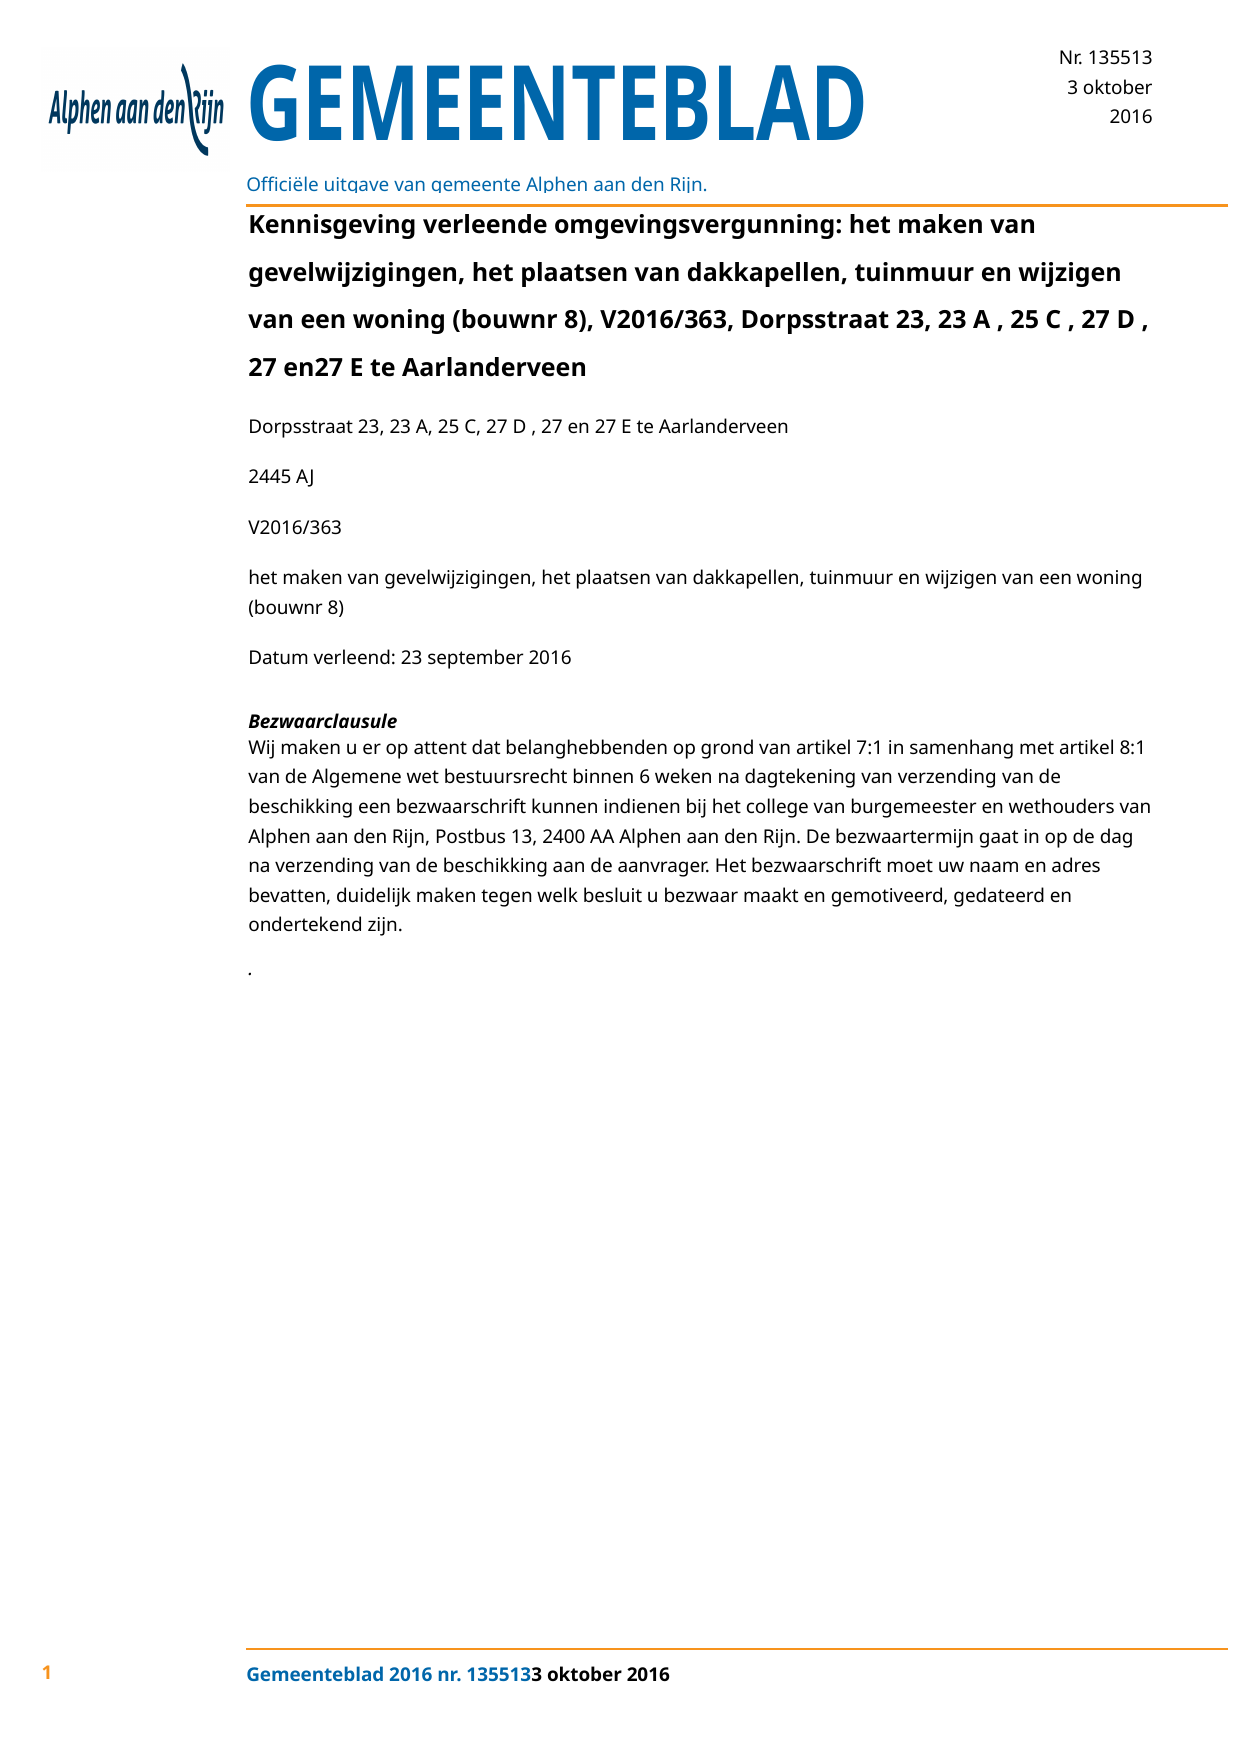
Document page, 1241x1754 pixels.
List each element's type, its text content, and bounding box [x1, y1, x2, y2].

text Dorpsstraat 23, 23 A, 25 C, 27 D , 27 en 27 E te Aarlanderveen [248, 413, 1152, 439]
picture [41, 47, 231, 172]
text V2016/363 [248, 514, 1152, 540]
text Datum verleend: 23 september 2016 [248, 644, 1152, 670]
text . [248, 955, 1152, 980]
text Wij maken u er op attent dat belanghebbenden op grond van artikel 7:1 in samenhang met artikel 8:1 van de Algemene wet bestuursrecht binnen 6 weken na dagtekening van verzending van de beschikking een bezwaarschrift kunnen indienen bij het college van burgemeester en wethouders van Alphen aan den Rijn, Postbus 13, 2400 AA Alphen aan den Rijn. De bezwaartermijn gaat in op de dag na verzending van de beschikking aan de aanvrager. Het bezwaarschrift moet uw naam en adres bevatten, duidelijk maken tegen welk besluit u bezwaar maakt en gemotiveerd, gedateerd en ondertekend zijn. [248, 734, 1152, 937]
text 2445 AJ [248, 463, 1152, 489]
text Kennisgeving verleende omgevingsvergunning: het maken van gevelwijzigingen, het plaatsen van dakkapellen, tuinmuur en wijzigen van een woning (bouwnr 8), V2016/363, Dorpsstraat 23, 23 A , 25 C , 27 D , 27 en27 E te Aarlanderveen [248, 207, 1152, 384]
text Bezwaarclausule [248, 708, 1152, 734]
text het maken van gevelwijzigingen, het plaatsen van dakkapellen, tuinmuur en wijzigen van een woning (bouwnr 8) [248, 564, 1152, 620]
